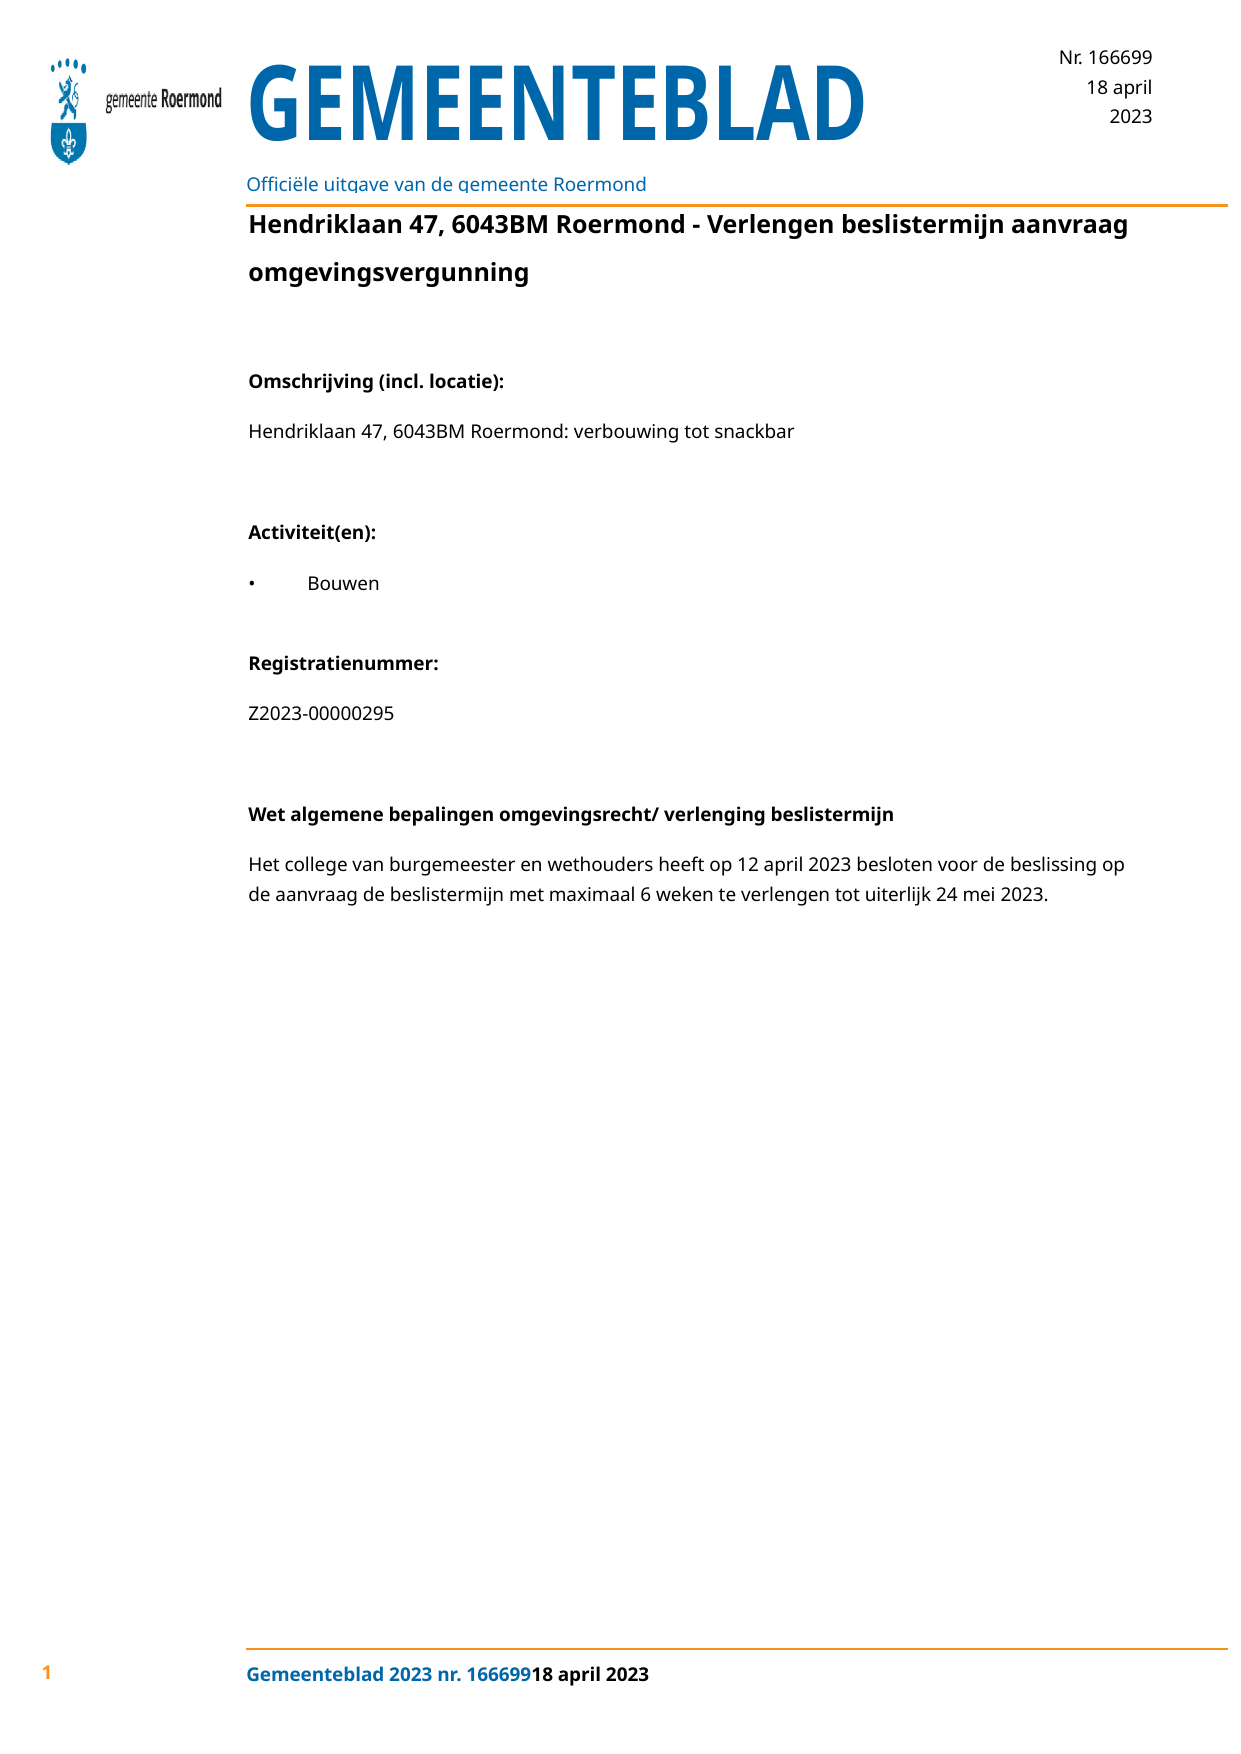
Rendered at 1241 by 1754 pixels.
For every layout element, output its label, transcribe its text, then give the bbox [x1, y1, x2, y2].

text Hendriklaan 47, 6043BM Roermond: verbouwing tot snackbar [248, 419, 1152, 444]
text Z2023-00000295 [248, 700, 1152, 726]
text Wet algemene bepalingen omgevingsrecht/ verlenging beslistermijn [248, 801, 1152, 827]
text Omschrijving (incl. locatie): [248, 368, 1152, 394]
text Activiteit(en): [248, 519, 1152, 545]
text Hendriklaan 47, 6043BM Roermond - Verlengen beslistermijn aanvraag omgevingsvergunning [248, 207, 1152, 288]
text Registratienummer: [248, 650, 1152, 676]
text Het college van burgemeester en wethouders heeft op 12 april 2023 besloten voor de beslissing op de aanvraag de beslistermijn met maximaal 6 weken te verlengen tot uiterlijk 24 mei 2023. [248, 852, 1152, 907]
picture [41, 47, 231, 172]
list Bouwen [248, 570, 1152, 596]
